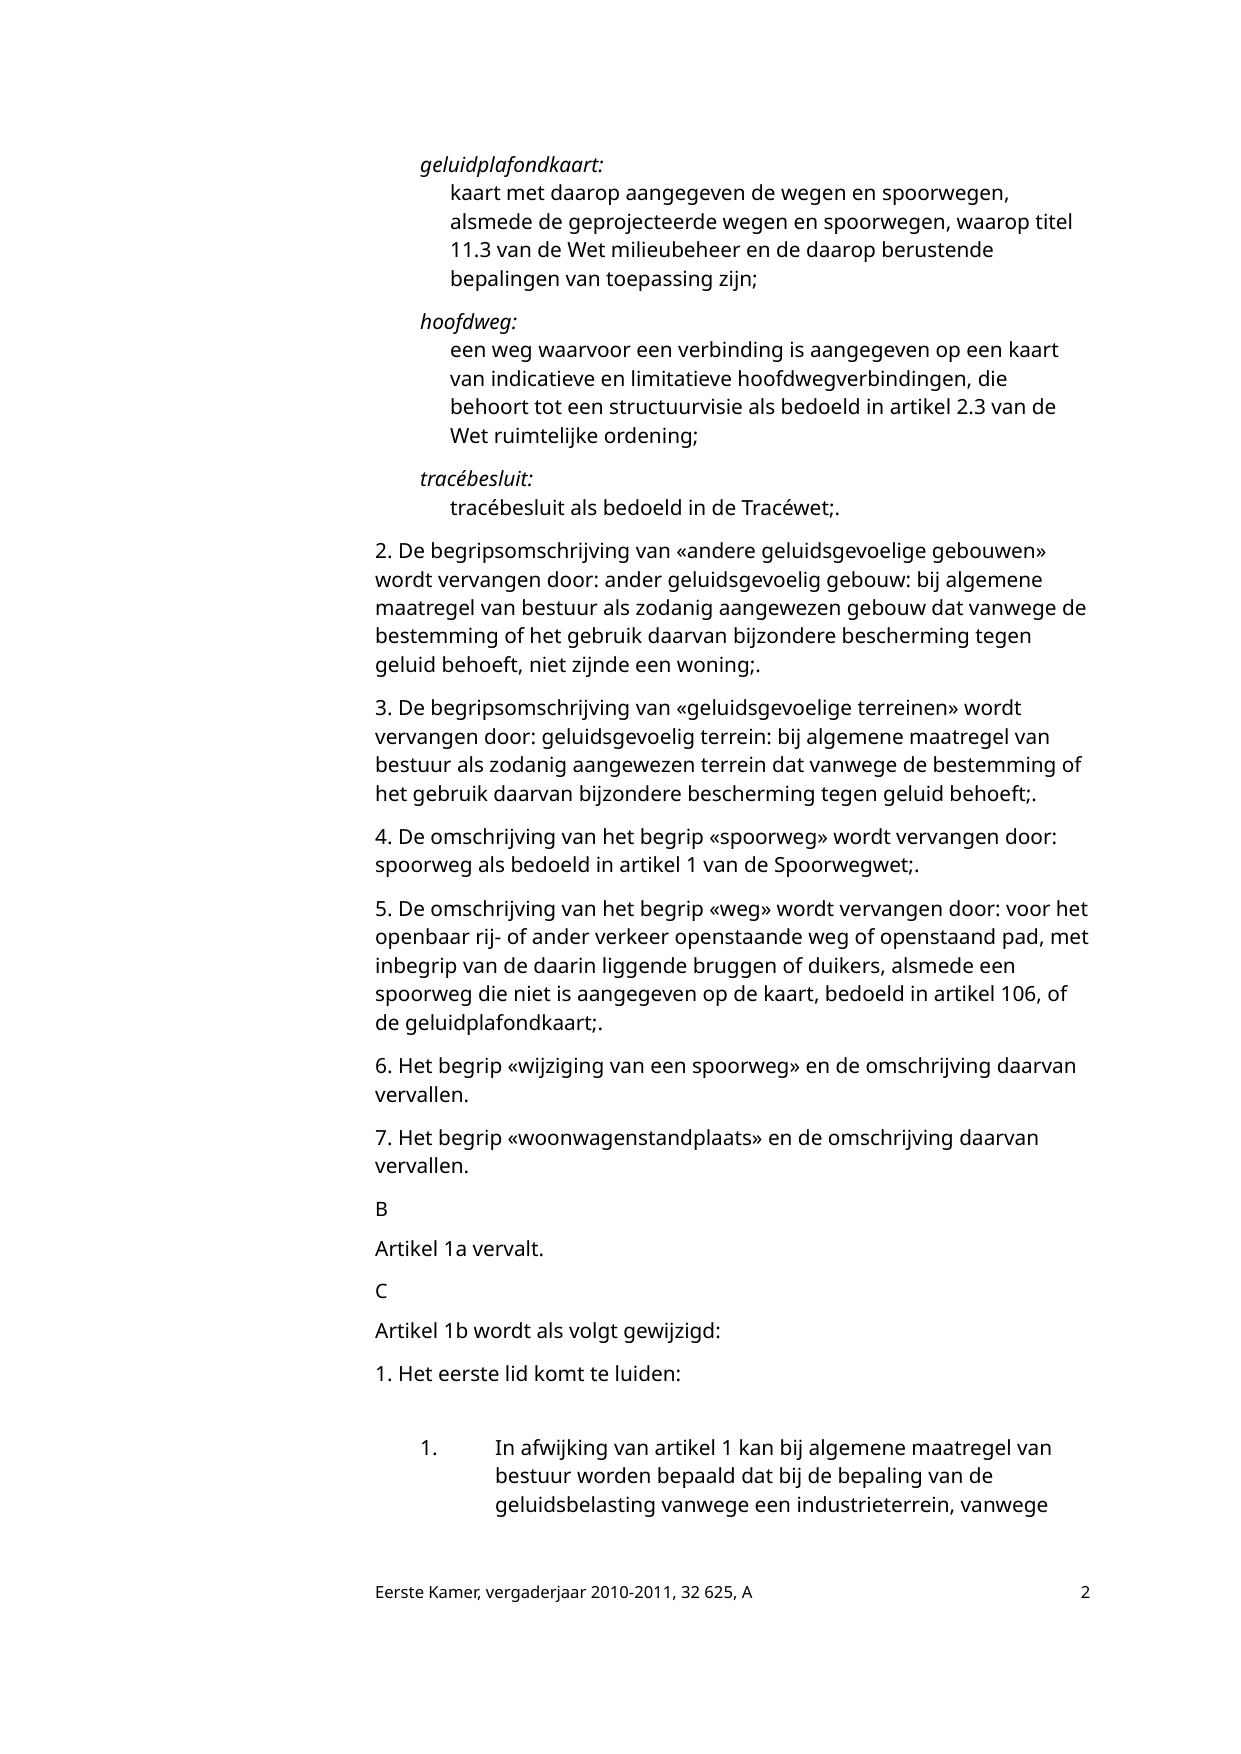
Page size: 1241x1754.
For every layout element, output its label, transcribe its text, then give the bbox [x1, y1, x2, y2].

text 4. De omschrijving van het begrip «spoorweg» wordt vervangen door: spoorweg als bedoeld in artikel 1 van de Spoorwegwet;. [375, 822, 1090, 879]
text 2. De begripsomschrijving van «andere geluidsgevoelige gebouwen» wordt vervangen door: ander geluidsgevoelig gebouw: bij algemene maatregel van bestuur als zodanig aangewezen gebouw dat vanwege de bestemming of het gebruik daarvan bijzondere bescherming tegen geluid behoeft, niet zijnde een woning;. [375, 536, 1090, 678]
text tracébesluit als bedoeld in de Tracéwet;. [450, 493, 1090, 521]
text tracébesluit: [420, 464, 1090, 493]
text een weg waarvoor een verbinding is aangegeven op een kaart van indicatieve en limitatieve hoofdwegverbindingen, die behoort tot een structuurvisie als bedoeld in artikel 2.3 van de Wet ruimtelijke ordening; [450, 336, 1090, 449]
text 6. Het begrip «wijziging van een spoorweg» en de omschrijving daarvan vervallen. [375, 1051, 1090, 1108]
text 5. De omschrijving van het begrip «weg» wordt vervangen door: voor het openbaar rij- of ander verkeer openstaande weg of openstaand pad, met inbegrip van de daarin liggende bruggen of duikers, alsmede een spoorweg die niet is aangegeven op de kaart, bedoeld in artikel 106, of de geluidplafondkaart;. [375, 894, 1090, 1036]
text hoofdweg: [420, 307, 1090, 336]
text 3. De begripsomschrijving van «geluidsgevoelige terreinen» wordt vervangen door: geluidsgevoelig terrein: bij algemene maatregel van bestuur als zodanig aangewezen terrein dat vanwege de bestemming of het gebruik daarvan bijzondere bescherming tegen geluid behoeft;. [375, 693, 1090, 807]
text 7. Het begrip «woonwagenstandplaats» en de omschrijving daarvan vervallen. [375, 1123, 1090, 1180]
list In afwijking van artikel 1 kan bij algemene maatregel van bestuur worden bepaald dat bij de bepaling van de geluidsbelasting vanwege een industrieterrein, vanwege [420, 1433, 1090, 1518]
text C [375, 1277, 1090, 1304]
text Artikel 1a vervalt. [375, 1234, 1090, 1262]
text B [375, 1195, 1090, 1222]
text 1. Het eerste lid komt te luiden: [375, 1359, 1090, 1388]
text Artikel 1b wordt als volgt gewijzigd: [375, 1316, 1090, 1344]
text geluidplafondkaart: [420, 150, 1090, 178]
text kaart met daarop aangegeven de wegen en spoorwegen, alsmede de geprojecteerde wegen en spoorwegen, waarop titel 11.3 van de Wet milieubeheer en de daarop berustende bepalingen van toepassing zijn; [450, 178, 1090, 292]
